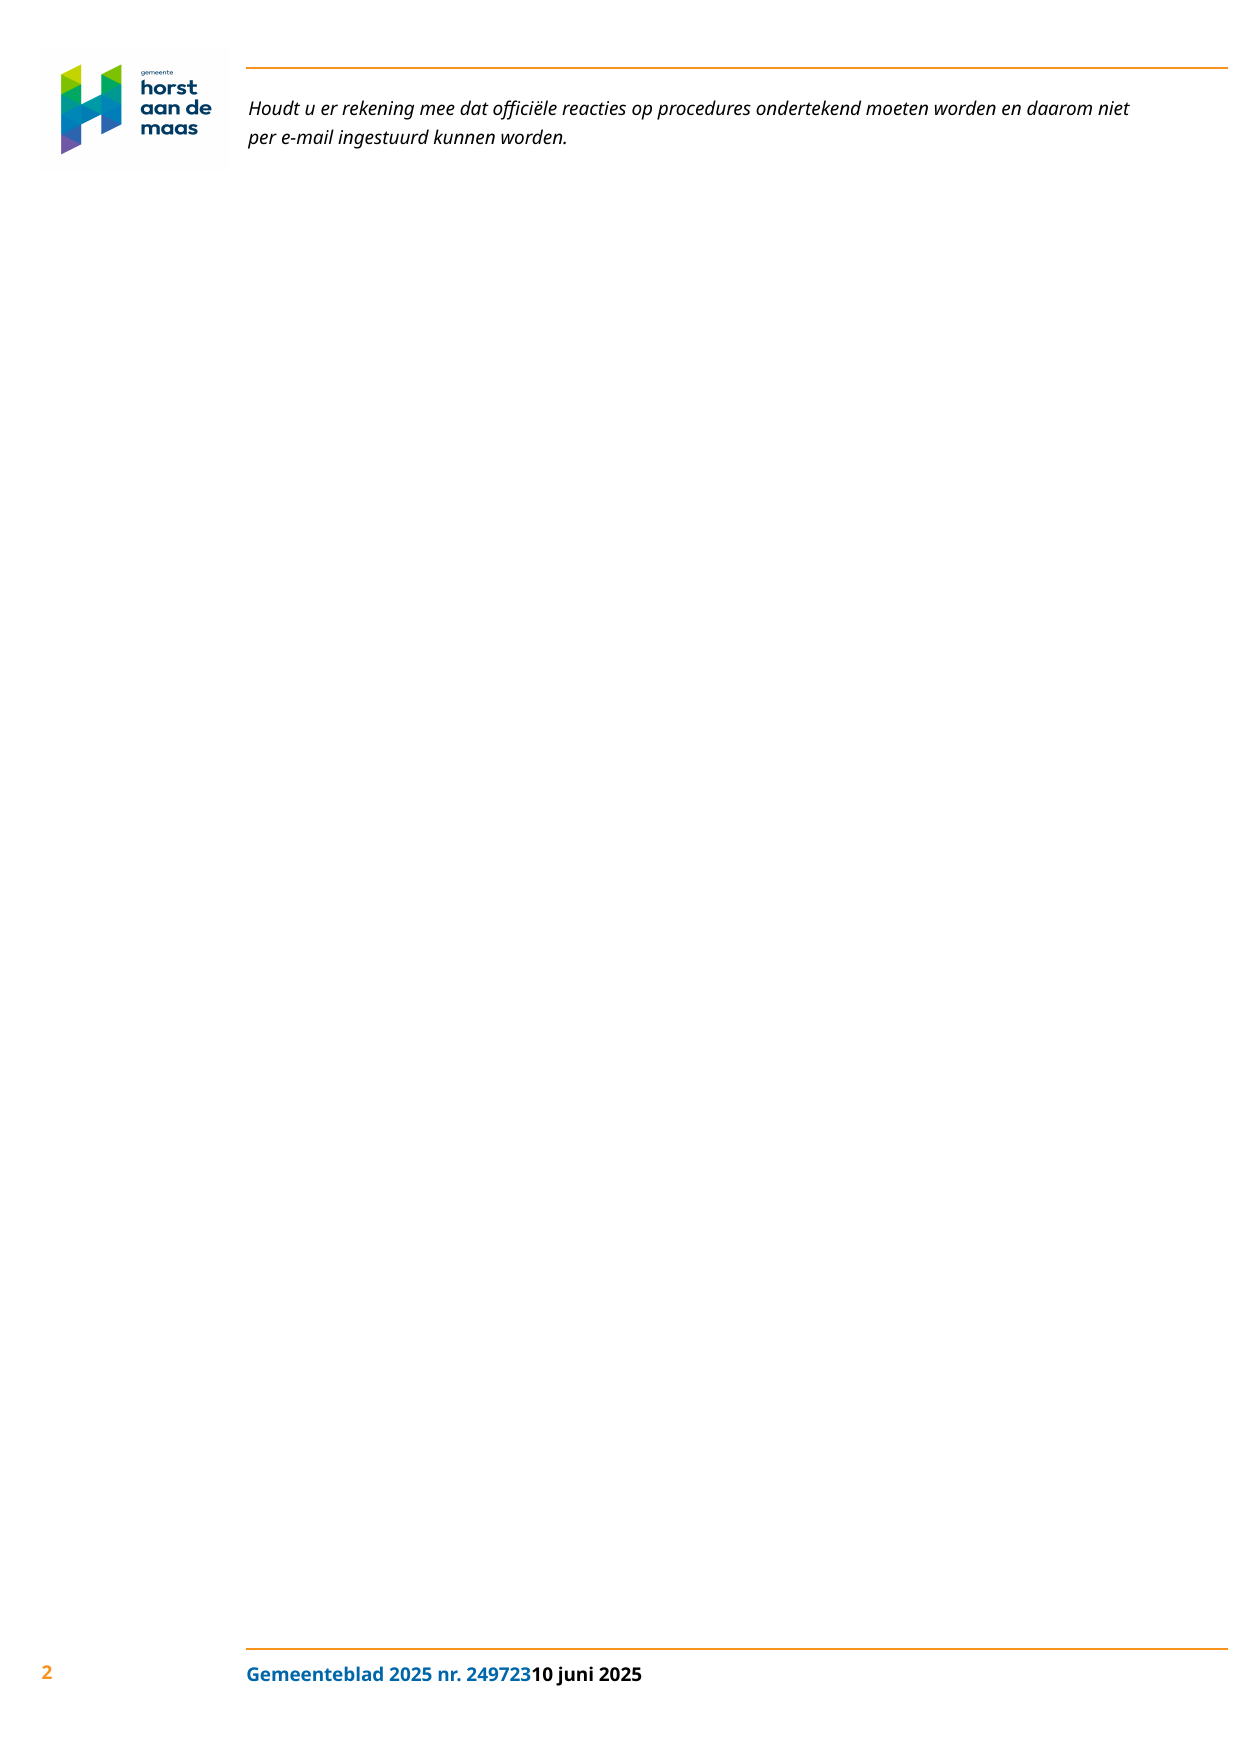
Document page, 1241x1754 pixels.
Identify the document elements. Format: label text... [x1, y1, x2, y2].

text Houdt u er rekening mee dat officiële reacties op procedures ondertekend moeten worden en daarom niet per e-mail ingestuurd kunnen worden. [248, 95, 1152, 150]
picture [41, 47, 231, 172]
